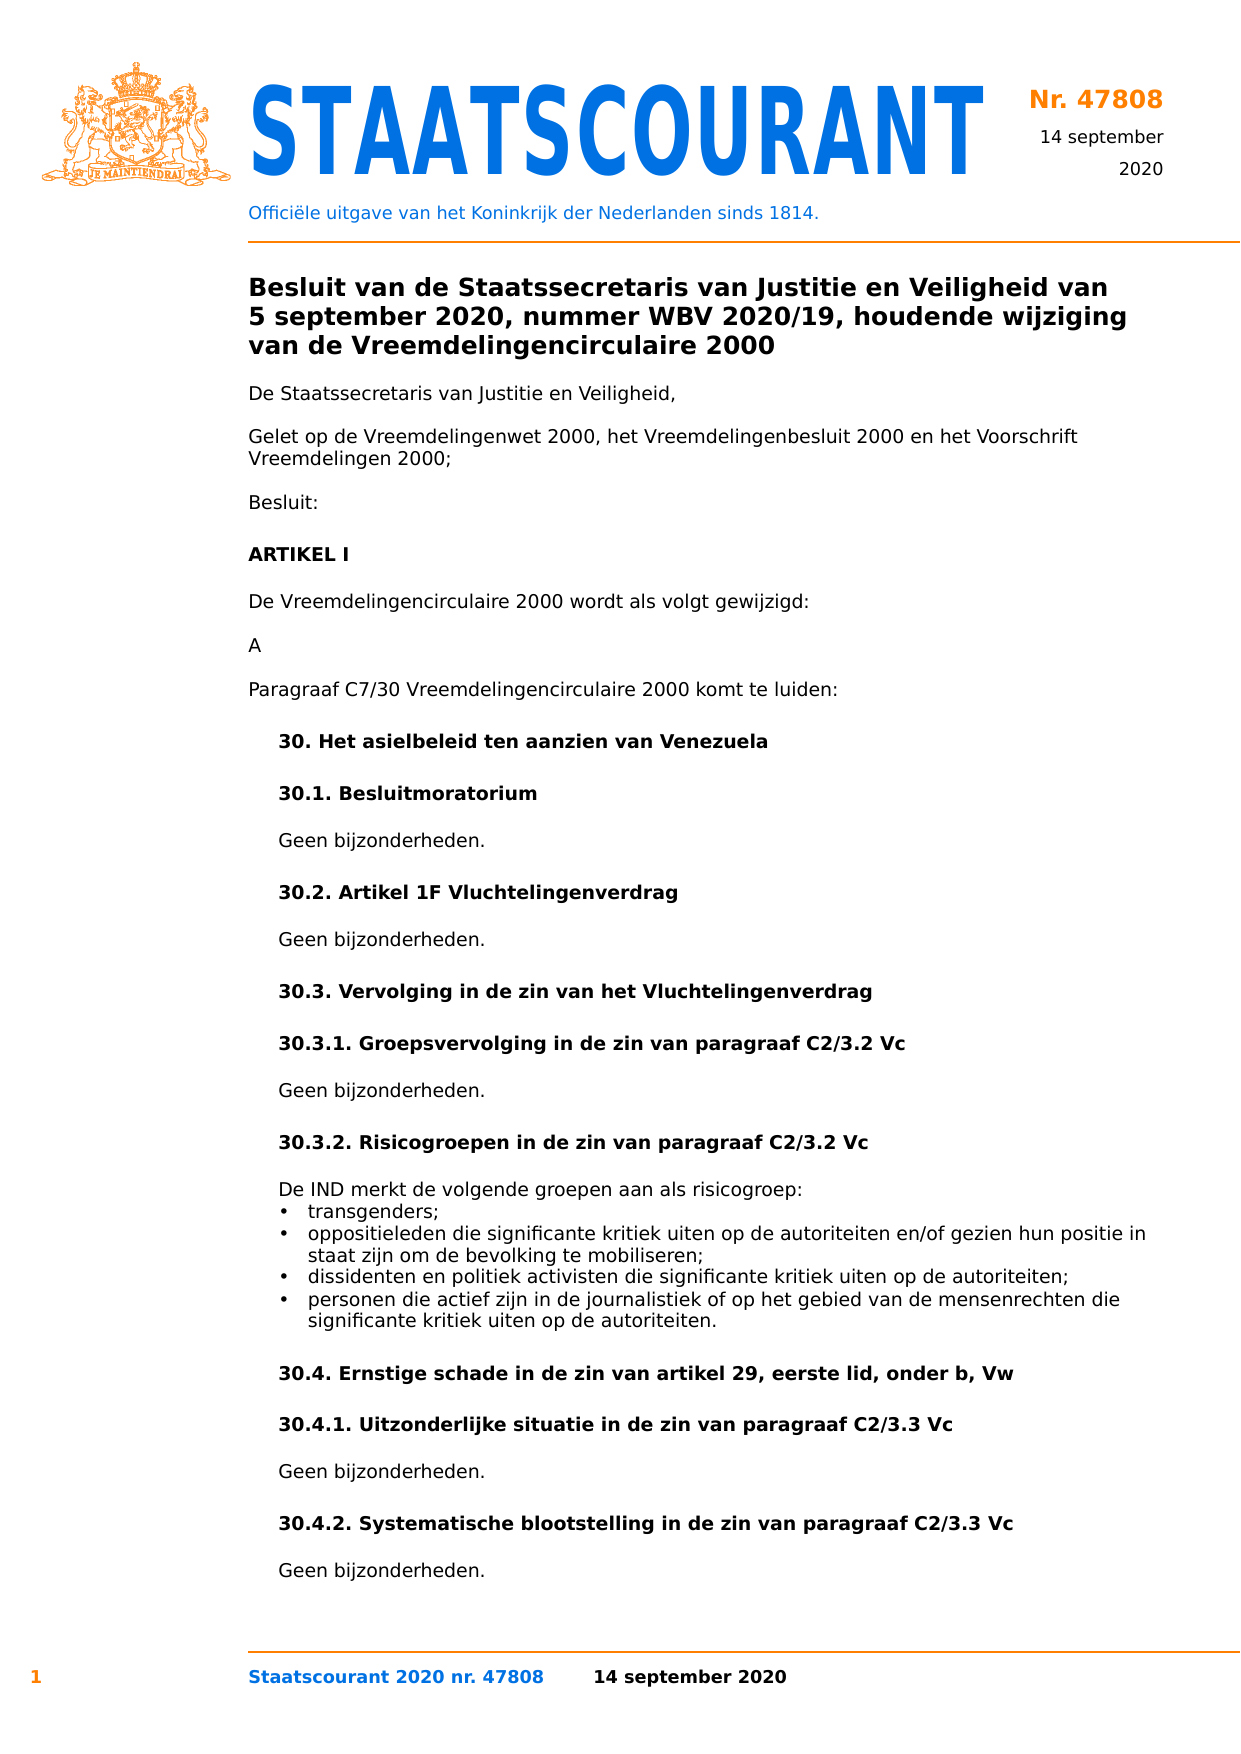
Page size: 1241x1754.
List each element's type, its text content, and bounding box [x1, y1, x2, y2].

text Geen bijzonderheden. [278, 1560, 1163, 1582]
subtitle 30.3.2. Risicogroepen in de zin van paragraaf C2/3.2 Vc [278, 1132, 1163, 1153]
text De Staatssecretaris van Justitie en Veiligheid, [248, 382, 1163, 404]
table_cell 14 september [998, 121, 1240, 153]
text • oppositieleden die significante kritiek uiten op de autoriteiten en/of gezien hun positie in staat zijn om de bevolking te mobiliseren; [278, 1222, 1163, 1266]
table_header Nr. 47808 [998, 62, 1240, 121]
subtitle 30.4. Ernstige schade in de zin van artikel 29, eerste lid, onder b, Vw [278, 1362, 1163, 1384]
subtitle 30.1. Besluitmoratorium [278, 783, 1163, 805]
table_cell Officiële uitgave van het Koninkrijk der Nederlanden sinds 1814. [248, 203, 1240, 241]
text Paragraaf C7/30 Vreemdelingencirculaire 2000 komt te luiden: [248, 679, 1163, 701]
text Geen bijzonderheden. [278, 1461, 1163, 1483]
text Gelet op de Vreemdelingenwet 2000, het Vreemdelingenbesluit 2000 en het Voorschrift Vreemdelingen 2000; [248, 426, 1163, 470]
subtitle 30.3. Vervolging in de zin van het Vluchtelingenverdrag [278, 981, 1163, 1003]
text Geen bijzonderheden. [278, 929, 1163, 951]
text De Vreemdelingencirculaire 2000 wordt als volgt gewijzigd: [248, 591, 1163, 613]
text • transgenders; [278, 1201, 1163, 1222]
table_header [25, 62, 248, 241]
text Geen bijzonderheden. [278, 1079, 1163, 1102]
subtitle 30.2. Artikel 1F Vluchtelingenverdrag [278, 882, 1163, 904]
subtitle 30.3.1. Groepsvervolging in de zin van paragraaf C2/3.2 Vc [278, 1033, 1163, 1054]
subtitle ARTIKEL I [248, 544, 1163, 566]
table_cell 2020 [998, 153, 1240, 203]
text • personen die actief zijn in de journalistiek of op het gebied van de mensenrechten die significante kritiek uiten op de autoriteiten. [278, 1288, 1163, 1332]
text A [248, 635, 1163, 657]
subtitle 30. Het asielbeleid ten aanzien van Venezuela [278, 731, 1163, 753]
picture [41, 62, 231, 186]
text Geen bijzonderheden. [278, 830, 1163, 852]
subtitle Besluit van de Staatssecretaris van Justitie en Veiligheid van 5 september 2020, nummer WBV 2020/19, houdende wijziging van de Vreemdelingencirculaire 2000 [248, 273, 1163, 361]
table_header STAATSCOURANT [248, 62, 998, 203]
subtitle 30.4.2. Systematische blootstelling in de zin van paragraaf C2/3.3 Vc [278, 1513, 1163, 1535]
text De IND merkt de volgende groepen aan als risicogroep: [278, 1178, 1163, 1201]
subtitle 30.4.1. Uitzonderlijke situatie in de zin van paragraaf C2/3.3 Vc [278, 1414, 1163, 1436]
text Besluit: [248, 492, 1163, 514]
text • dissidenten en politiek activisten die significante kritiek uiten op de autoriteiten; [278, 1266, 1163, 1288]
